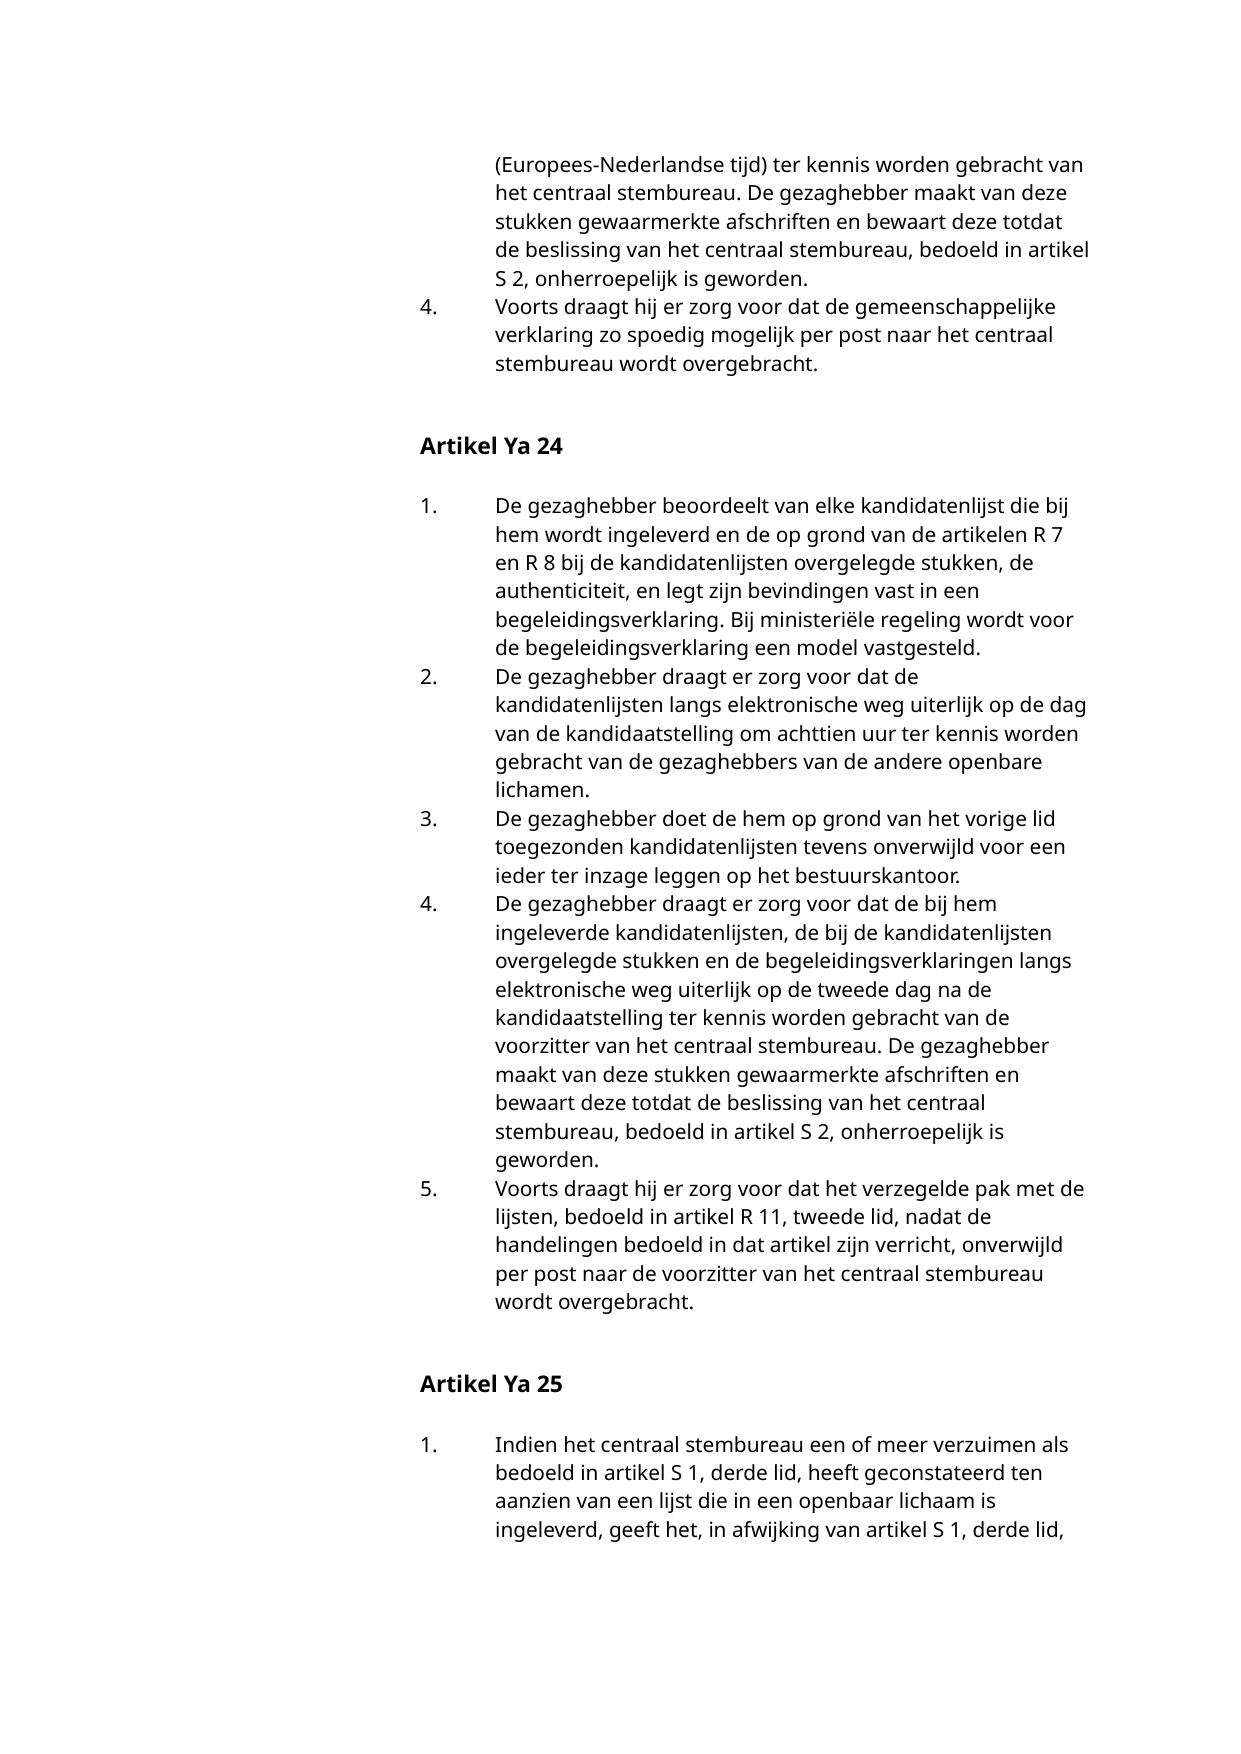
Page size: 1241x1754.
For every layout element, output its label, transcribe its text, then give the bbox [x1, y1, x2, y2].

list De gezaghebber draagt er zorg voor dat de kandidatenlijsten langs elektronische weg uiterlijk op de dag van de kandidaatstelling om achttien uur ter kennis worden gebracht van de gezaghebbers van de andere openbare lichamen. [420, 662, 1090, 804]
subtitle Artikel Ya 24 [420, 430, 1090, 461]
subtitle Artikel Ya 25 [420, 1368, 1090, 1400]
list Indien het centraal stembureau een of meer verzuimen als bedoeld in artikel S 1, derde lid, heeft geconstateerd ten aanzien van een lijst die in een openbaar lichaam is ingeleverd, geeft het, in afwijking van artikel S 1, derde lid, [420, 1430, 1090, 1543]
list (Europees-Nederlandse tijd) ter kennis worden gebracht van het centraal stembureau. De gezaghebber maakt van deze stukken gewaarmerkte afschriften en bewaart deze totdat de beslissing van het centraal stembureau, bedoeld in artikel S 2, onherroepelijk is geworden. [420, 150, 1090, 292]
list De gezaghebber doet de hem op grond van het vorige lid toegezonden kandidatenlijsten tevens onverwijld voor een ieder ter inzage leggen op het bestuurskantoor. [420, 804, 1090, 889]
list De gezaghebber draagt er zorg voor dat de bij hem ingeleverde kandidatenlijsten, de bij de kandidatenlijsten overgelegde stukken en de begeleidingsverklaringen langs elektronische weg uiterlijk op de tweede dag na de kandidaatstelling ter kennis worden gebracht van de voorzitter van het centraal stembureau. De gezaghebber maakt van deze stukken gewaarmerkte afschriften en bewaart deze totdat de beslissing van het centraal stembureau, bedoeld in artikel S 2, onherroepelijk is geworden. [420, 889, 1090, 1174]
list Voorts draagt hij er zorg voor dat de gemeenschappelijke verklaring zo spoedig mogelijk per post naar het centraal stembureau wordt overgebracht. [420, 292, 1090, 377]
list Voorts draagt hij er zorg voor dat het verzegelde pak met de lijsten, bedoeld in artikel R 11, tweede lid, nadat de handelingen bedoeld in dat artikel zijn verricht, onverwijld per post naar de voorzitter van het centraal stembureau wordt overgebracht. [420, 1174, 1090, 1316]
list De gezaghebber beoordeelt van elke kandidatenlijst die bij hem wordt ingeleverd en de op grond van de artikelen R 7 en R 8 bij de kandidatenlijsten overgelegde stukken, de authenticiteit, en legt zijn bevindingen vast in een begeleidingsverklaring. Bij ministeriële regeling wordt voor de begeleidingsverklaring een model vastgesteld. [420, 491, 1090, 662]
